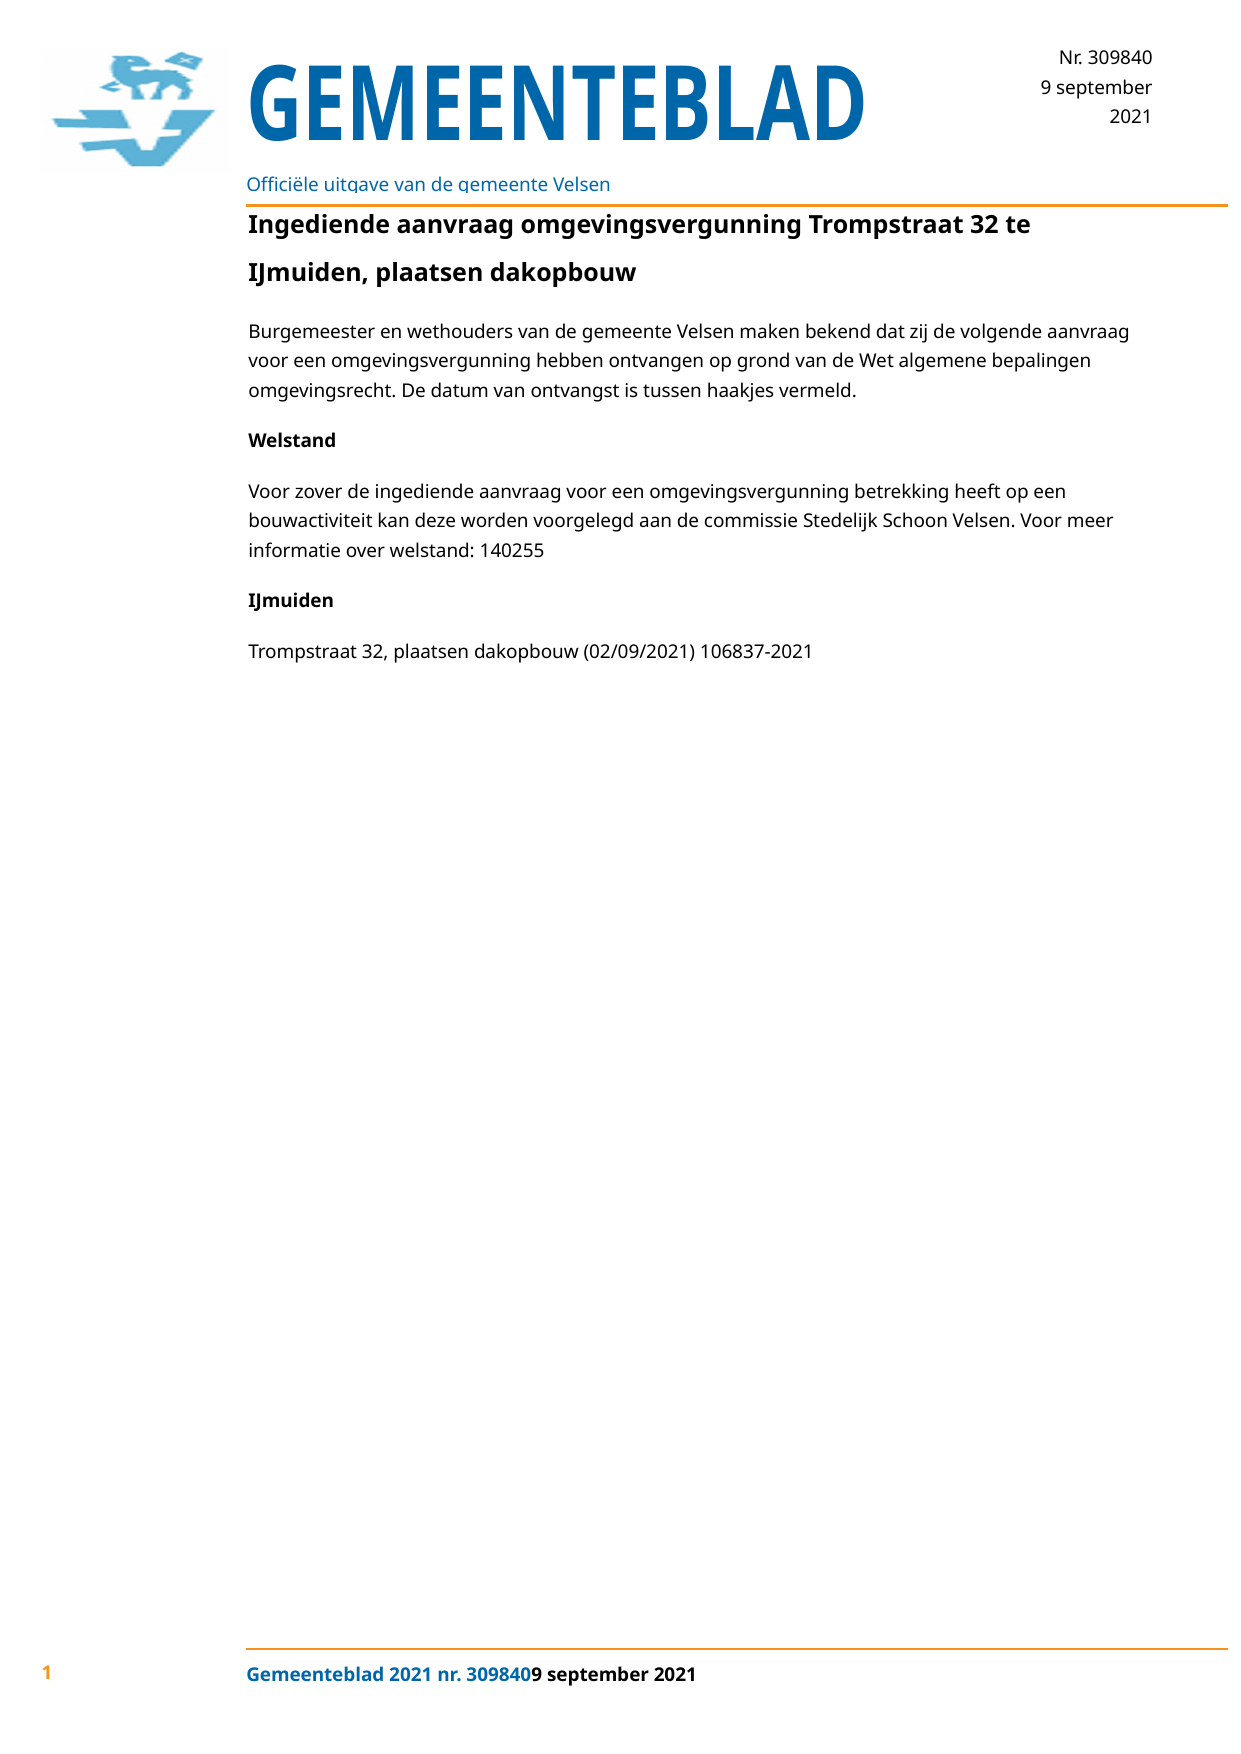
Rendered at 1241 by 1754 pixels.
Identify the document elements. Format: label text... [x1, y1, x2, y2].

text Ingediende aanvraag omgevingsvergunning Trompstraat 32 te IJmuiden, plaatsen dakopbouw [248, 207, 1152, 288]
text Voor zover de ingediende aanvraag voor een omgevingsvergunning betrekking heeft op een bouwactiviteit kan deze worden voorgelegd aan de commissie Stedelijk Schoon Velsen. Voor meer informatie over welstand: 140255 [248, 478, 1152, 563]
text Burgemeester en wethouders van de gemeente Velsen maken bekend dat zij de volgende aanvraag voor een omgevingsvergunning hebben ontvangen op grond van de Wet algemene bepalingen omgevingsrecht. De datum van ontvangst is tussen haakjes vermeld. [248, 318, 1152, 403]
picture [41, 47, 231, 172]
text Welstand [248, 427, 1152, 453]
text IJmuiden [248, 587, 1152, 613]
text Trompstraat 32, plaatsen dakopbouw (02/09/2021) 106837-2021 [248, 638, 1152, 664]
